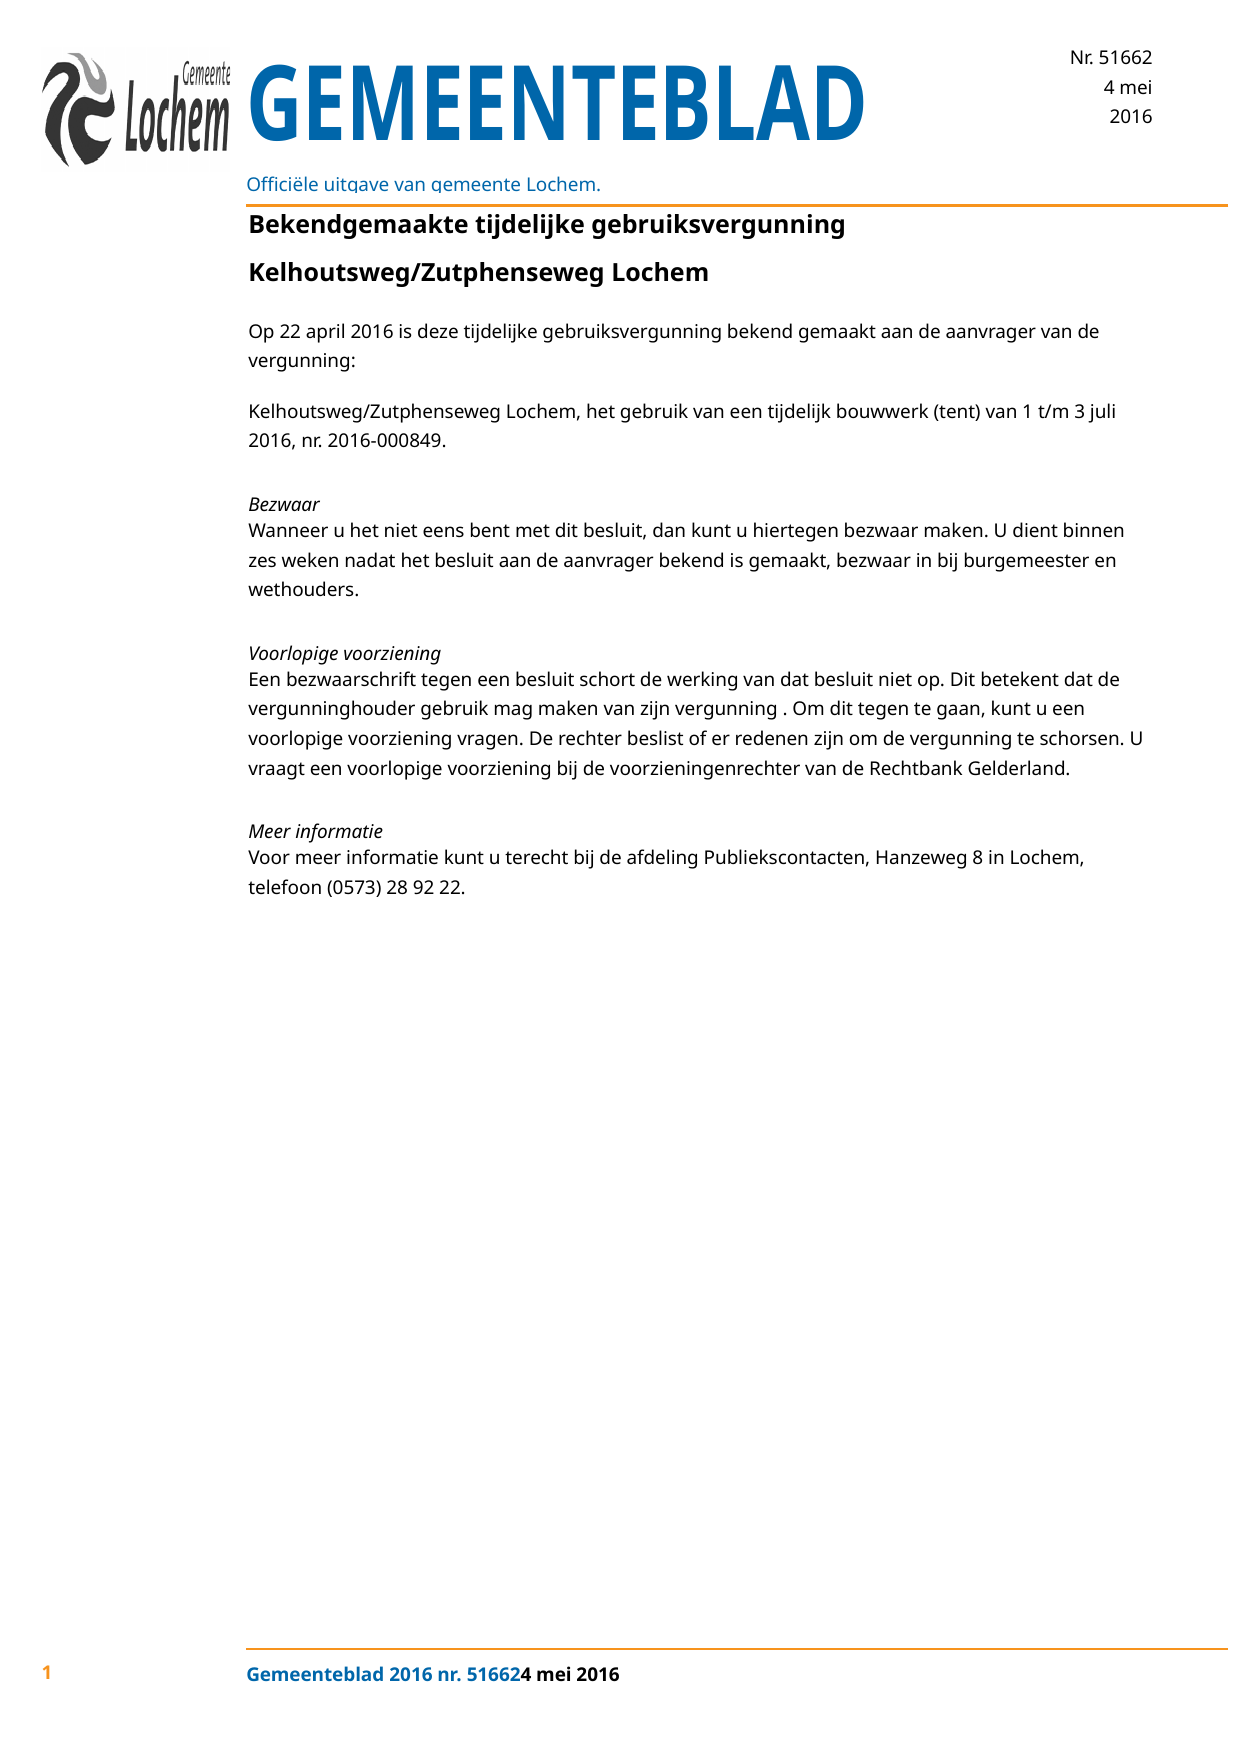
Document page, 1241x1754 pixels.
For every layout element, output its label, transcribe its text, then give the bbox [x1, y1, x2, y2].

text Bekendgemaakte tijdelijke gebruiksvergunning Kelhoutsweg/Zutphenseweg Lochem [248, 207, 1152, 288]
text Wanneer u het niet eens bent met dit besluit, dan kunt u hiertegen bezwaar maken. U dient binnen zes weken nadat het besluit aan de aanvrager bekend is gemaakt, bezwaar in bij burgemeester en wethouders. [248, 517, 1152, 602]
picture [41, 47, 231, 172]
text Kelhoutsweg/Zutphenseweg Lochem, het gebruik van een tijdelijk bouwwerk (tent) van 1 t/m 3 juli 2016, nr. 2016-000849. [248, 398, 1152, 453]
text Voor meer informatie kunt u terecht bij de afdeling Publiekscontacten, Hanzeweg 8 in Lochem, telefoon (0573) 28 92 22. [248, 844, 1152, 900]
text Voorlopige voorziening [248, 640, 1152, 666]
text Op 22 april 2016 is deze tijdelijke gebruiksvergunning bekend gemaakt aan de aanvrager van de vergunning: [248, 318, 1152, 373]
text Een bezwaarschrift tegen een besluit schort de werking van dat besluit niet op. Dit betekent dat de vergunninghouder gebruik mag maken van zijn vergunning . Om dit tegen te gaan, kunt u een voorlopige voorziening vragen. De rechter beslist of er redenen zijn om de vergunning te schorsen. U vraagt een voorlopige voorziening bij de voorzieningenrechter van de Rechtbank Gelderland. [248, 666, 1152, 781]
text Bezwaar [248, 491, 1152, 517]
text Meer informatie [248, 819, 1152, 844]
